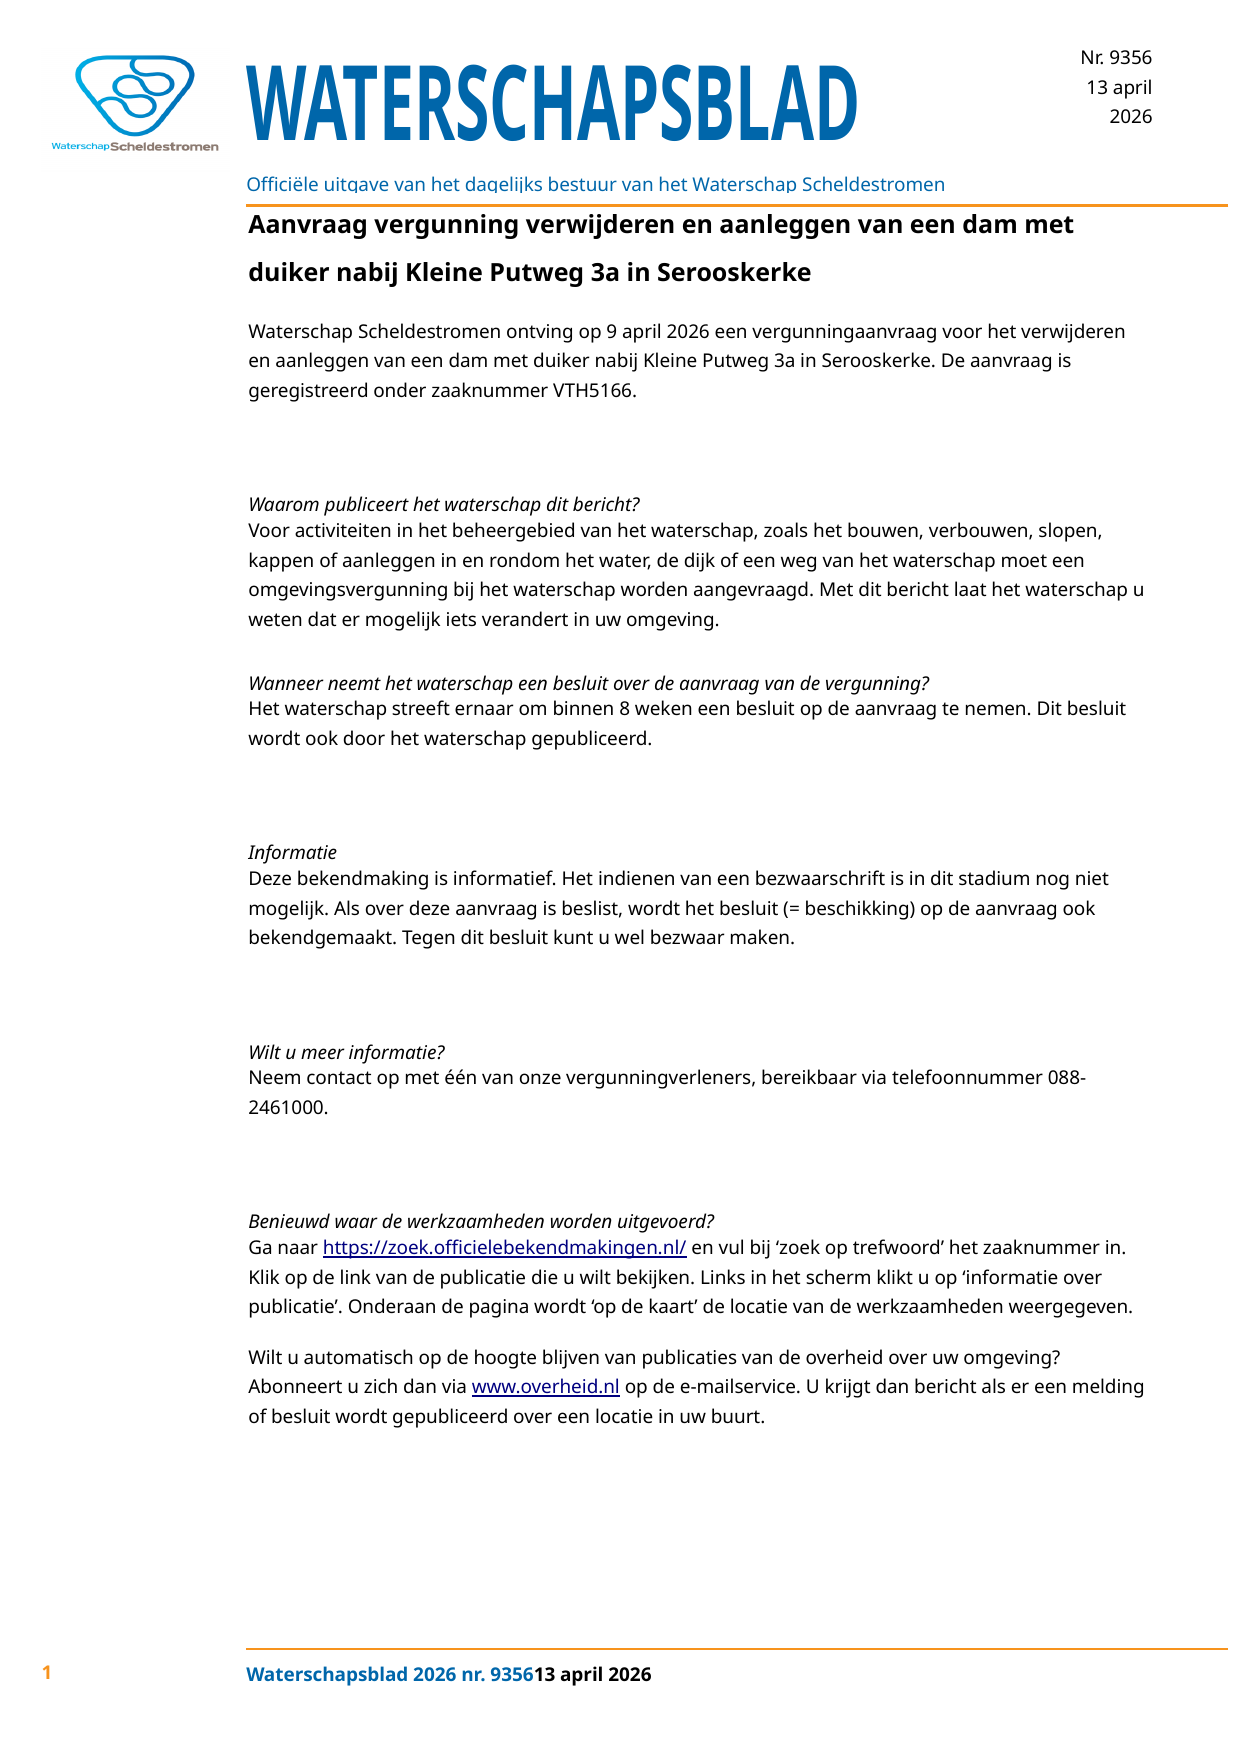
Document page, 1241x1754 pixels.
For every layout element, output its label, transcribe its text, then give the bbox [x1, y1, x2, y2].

text Wilt u automatisch op de hoogte blijven van publicaties van de overheid over uw omgeving? Abonneert u zich dan via www.overheid.nl op de e-mailservice. U krijgt dan bericht als er een melding of besluit wordt gepubliceerd over een locatie in uw buurt. [248, 1344, 1152, 1429]
text Ga naar https://zoek.officielebekendmakingen.nl/ en vul bij ‘zoek op trefwoord’ het zaaknummer in. Klik op de link van de publicatie die u wilt bekijken. Links in het scherm klikt u op ‘informatie over publicatie’. Onderaan de pagina wordt ‘op de kaart’ de locatie van de werkzaamheden weergegeven. [248, 1234, 1152, 1319]
text Waarom publiceert het waterschap dit bericht? [248, 491, 1152, 517]
text Wilt u meer informatie? [248, 1039, 1152, 1064]
text Voor activiteiten in het beheergebied van het waterschap, zoals het bouwen, verbouwen, slopen, kappen of aanleggen in en rondom het water, de dijk of een weg van het waterschap moet een omgevingsvergunning bij het waterschap worden aangevraagd. Met dit bericht laat het waterschap u weten dat er mogelijk iets verandert in uw omgeving. [248, 517, 1152, 632]
picture [41, 47, 231, 172]
text Waterschap Scheldestromen ontving op 9 april 2026 een vergunningaanvraag voor het verwijderen en aanleggen van een dam met duiker nabij Kleine Putweg 3a in Serooskerke. De aanvraag is geregistreerd onder zaaknummer VTH5166. [248, 318, 1152, 403]
text Informatie [248, 839, 1152, 865]
text Neem contact op met één van onze vergunningverleners, bereikbaar via telefoonnummer 088-2461000. [248, 1064, 1152, 1120]
text Benieuwd waar de werkzaamheden worden uitgevoerd? [248, 1208, 1152, 1234]
text Wanneer neemt het waterschap een besluit over de aanvraag van de vergunning? [248, 670, 1152, 696]
text Aanvraag vergunning verwijderen en aanleggen van een dam met duiker nabij Kleine Putweg 3a in Serooskerke [248, 207, 1152, 288]
text Deze bekendmaking is informatief. Het indienen van een bezwaarschrift is in dit stadium nog niet mogelijk. Als over deze aanvraag is beslist, wordt het besluit (= beschikking) op de aanvraag ook bekendgemaakt. Tegen dit besluit kunt u wel bezwaar maken. [248, 865, 1152, 950]
text Het waterschap streeft ernaar om binnen 8 weken een besluit op de aanvraag te nemen. Dit besluit wordt ook door het waterschap gepubliceerd. [248, 696, 1152, 751]
